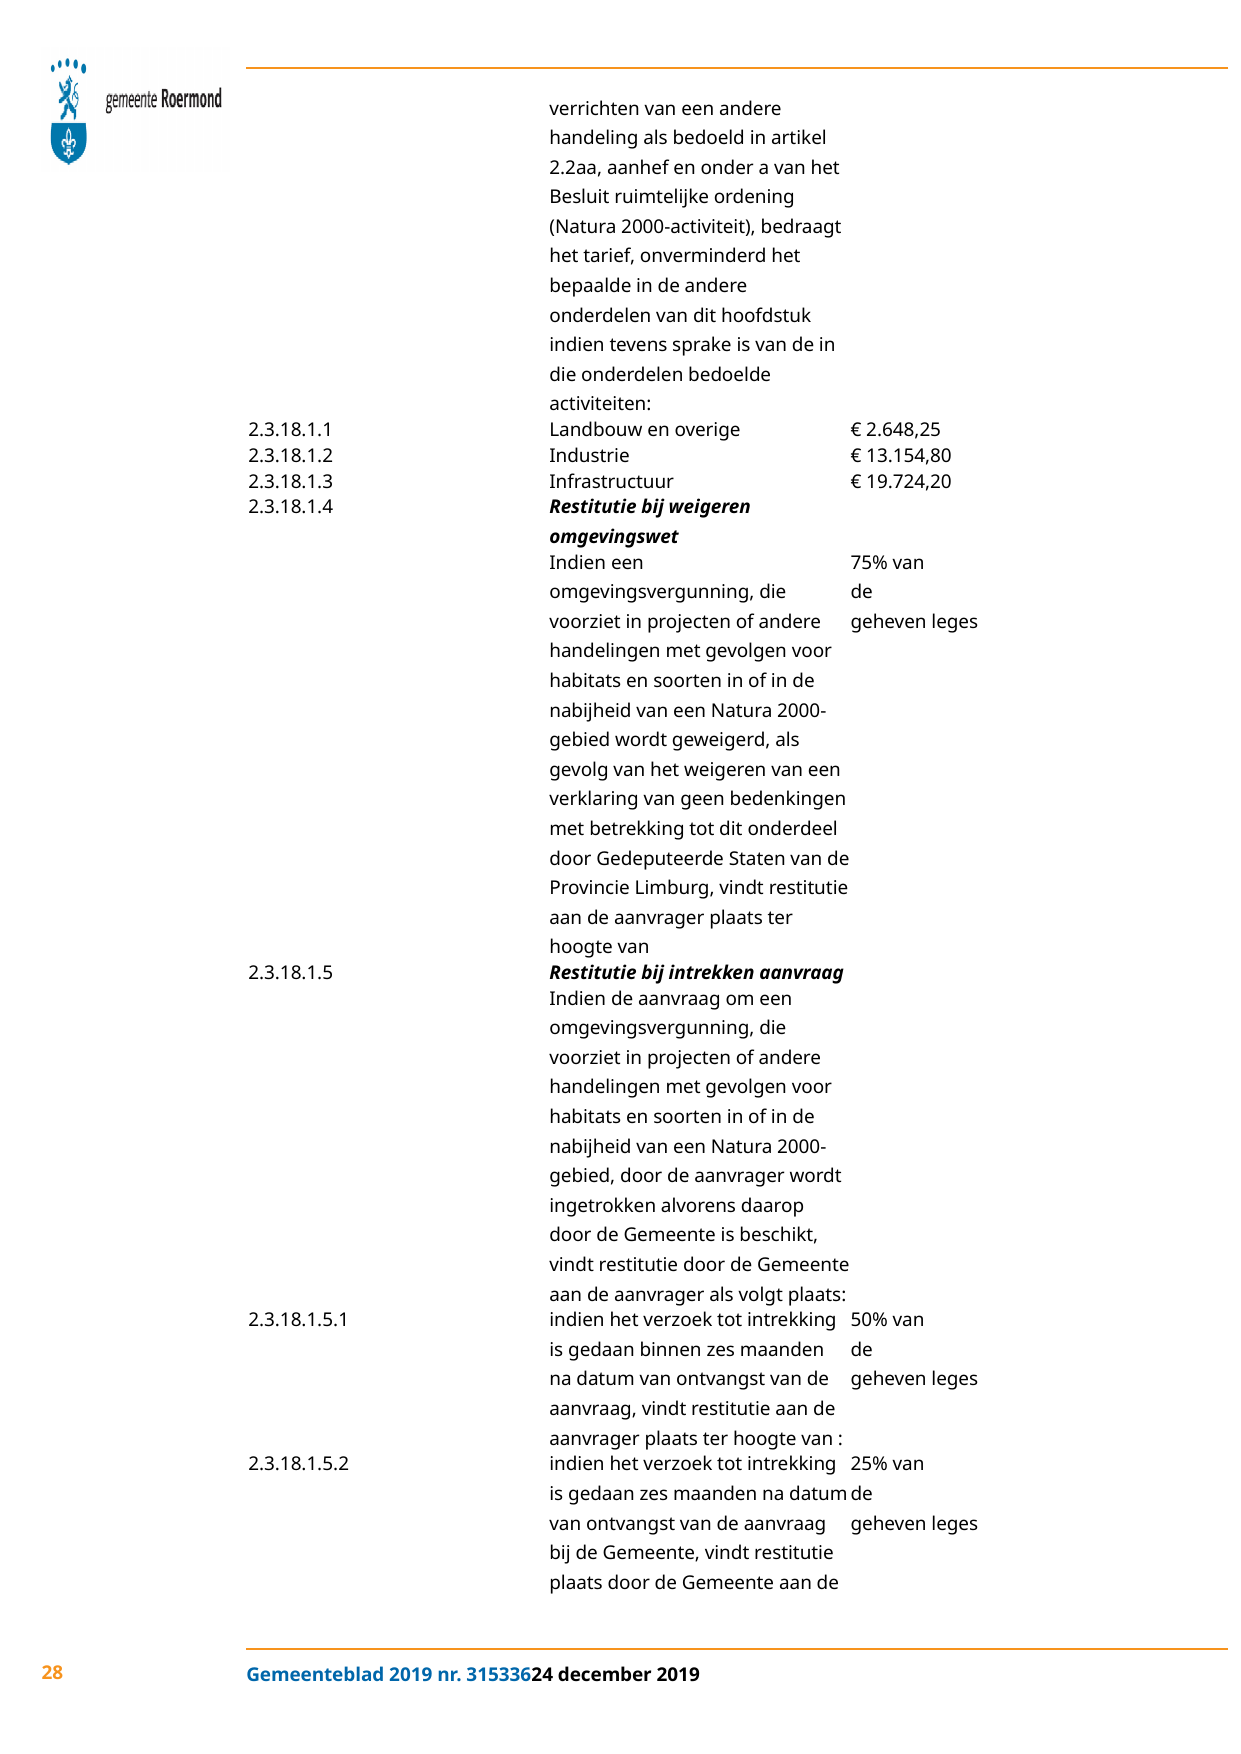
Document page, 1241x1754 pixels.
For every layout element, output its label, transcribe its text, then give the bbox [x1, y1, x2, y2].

table_cell € 19.724,20 [850, 468, 1152, 493]
table_cell Indien de aanvraag om een omgevingsvergunning, die voorziet in projecten of andere handelingen met gevolgen voor habitats en soorten in of in de nabijheid van een Natura 2000-gebied, door de aanvrager wordt ingetrokken alvorens daarop door de Gemeente is beschikt, vindt restitutie door de Gemeente aan de aanvrager als volgt plaats: [549, 985, 850, 1306]
table_cell 2.3.18.1.5.2 [248, 1451, 549, 1594]
table_cell 75% van de geheven leges [850, 549, 1152, 959]
table_cell indien het verzoek tot intrekking is gedaan binnen zes maanden na datum van ontvangst van de aanvraag, vindt restitutie aan de aanvrager plaats ter hoogte van : [549, 1306, 850, 1451]
table_cell [248, 95, 549, 416]
table_cell [850, 95, 1152, 416]
table_cell 2.3.18.1.5 [248, 959, 549, 985]
table_cell 50% van de geheven leges [850, 1306, 1152, 1451]
table_cell indien het verzoek tot intrekking is gedaan zes maanden na datum van ontvangst van de aanvraag bij de Gemeente, vindt restitutie plaats door de Gemeente aan de [549, 1451, 850, 1594]
table_cell 2.3.18.1.4 [248, 494, 549, 549]
table_cell Indien een omgevingsvergunning, die voorziet in projecten of andere handelingen met gevolgen voor habitats en soorten in of in de nabijheid van een Natura 2000-gebied wordt geweigerd, als gevolg van het weigeren van een verklaring van geen bedenkingen met betrekking tot dit onderdeel door Gedeputeerde Staten van de Provincie Limburg, vindt restitutie aan de aanvrager plaats ter hoogte van [549, 549, 850, 959]
table_cell [850, 959, 1152, 985]
table_cell Infrastructuur [549, 468, 850, 493]
table_cell Restitutie bij intrekken aanvraag [549, 959, 850, 985]
table_cell 2.3.18.1.5.1 [248, 1306, 549, 1451]
table_cell 2.3.18.1.2 [248, 442, 549, 468]
picture [41, 47, 231, 172]
table_cell Landbouw en overige [549, 416, 850, 442]
table_cell € 2.648,25 [850, 416, 1152, 442]
table_cell [850, 985, 1152, 1306]
table_cell [850, 494, 1152, 549]
table_cell verrichten van een andere handeling als bedoeld in artikel 2.2aa, aanhef en onder a van het Besluit ruimtelijke ordening (Natura 2000-activiteit), bedraagt het tarief, onverminderd het bepaalde in de andere onderdelen van dit hoofdstuk indien tevens sprake is van de in die onderdelen bedoelde activiteiten: [549, 95, 850, 416]
table_cell 2.3.18.1.3 [248, 468, 549, 493]
table_cell 2.3.18.1.1 [248, 416, 549, 442]
table_cell [248, 985, 549, 1306]
table_cell € 13.154,80 [850, 442, 1152, 468]
table_cell Restitutie bij weigeren omgevingswet [549, 494, 850, 549]
table_cell Industrie [549, 442, 850, 468]
table_cell [248, 549, 549, 959]
table_cell 25% van de geheven leges [850, 1451, 1152, 1594]
